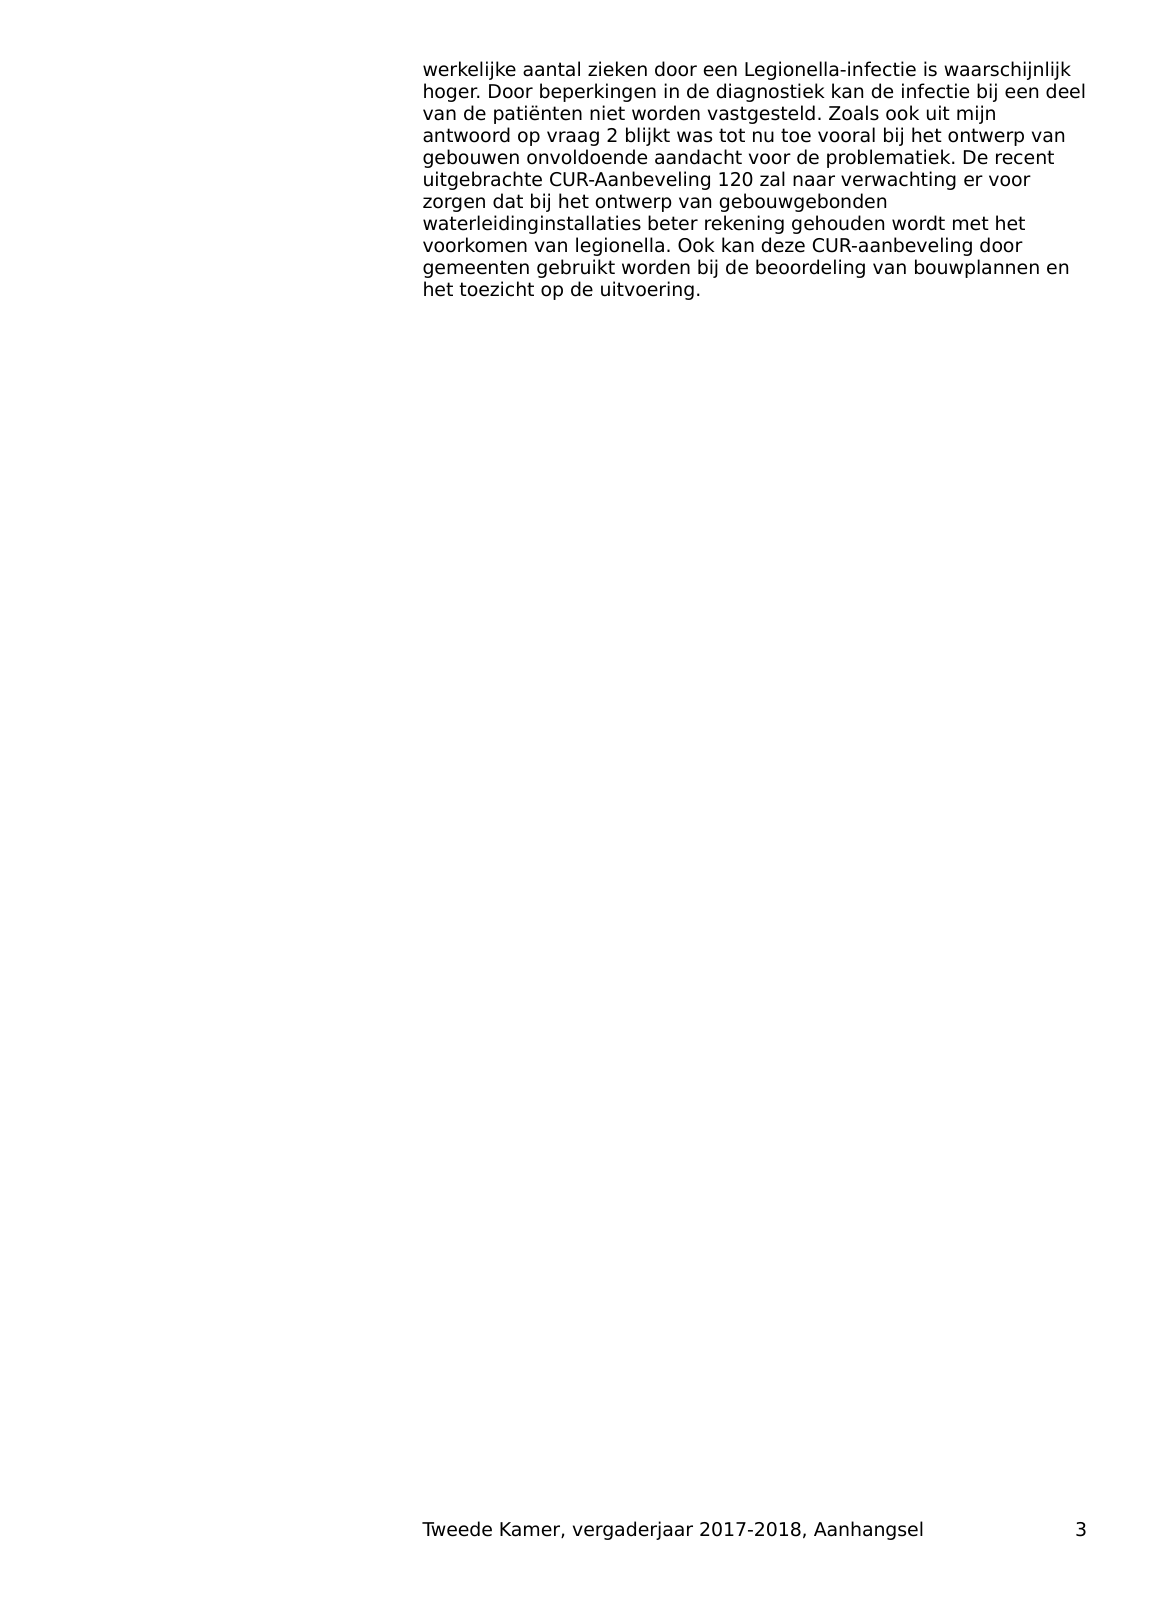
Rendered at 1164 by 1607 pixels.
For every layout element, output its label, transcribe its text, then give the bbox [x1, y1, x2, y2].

text werkelijke aantal zieken door een Legionella-infectie is waarschijnlijk hoger. Door beperkingen in de diagnostiek kan de infectie bij een deel van de patiënten niet worden vastgesteld. Zoals ook uit mijn antwoord op vraag 2 blijkt was tot nu toe vooral bij het ontwerp van gebouwen onvoldoende aandacht voor de problematiek. De recent uitgebrachte CUR-Aanbeveling 120 zal naar verwachting er voor zorgen dat bij het ontwerp van gebouwgebonden waterleidinginstallaties beter rekening gehouden wordt met het voorkomen van legionella. Ook kan deze CUR-aanbeveling door gemeenten gebruikt worden bij de beoordeling van bouwplannen en het toezicht op de uitvoering. [422, 59, 1087, 301]
